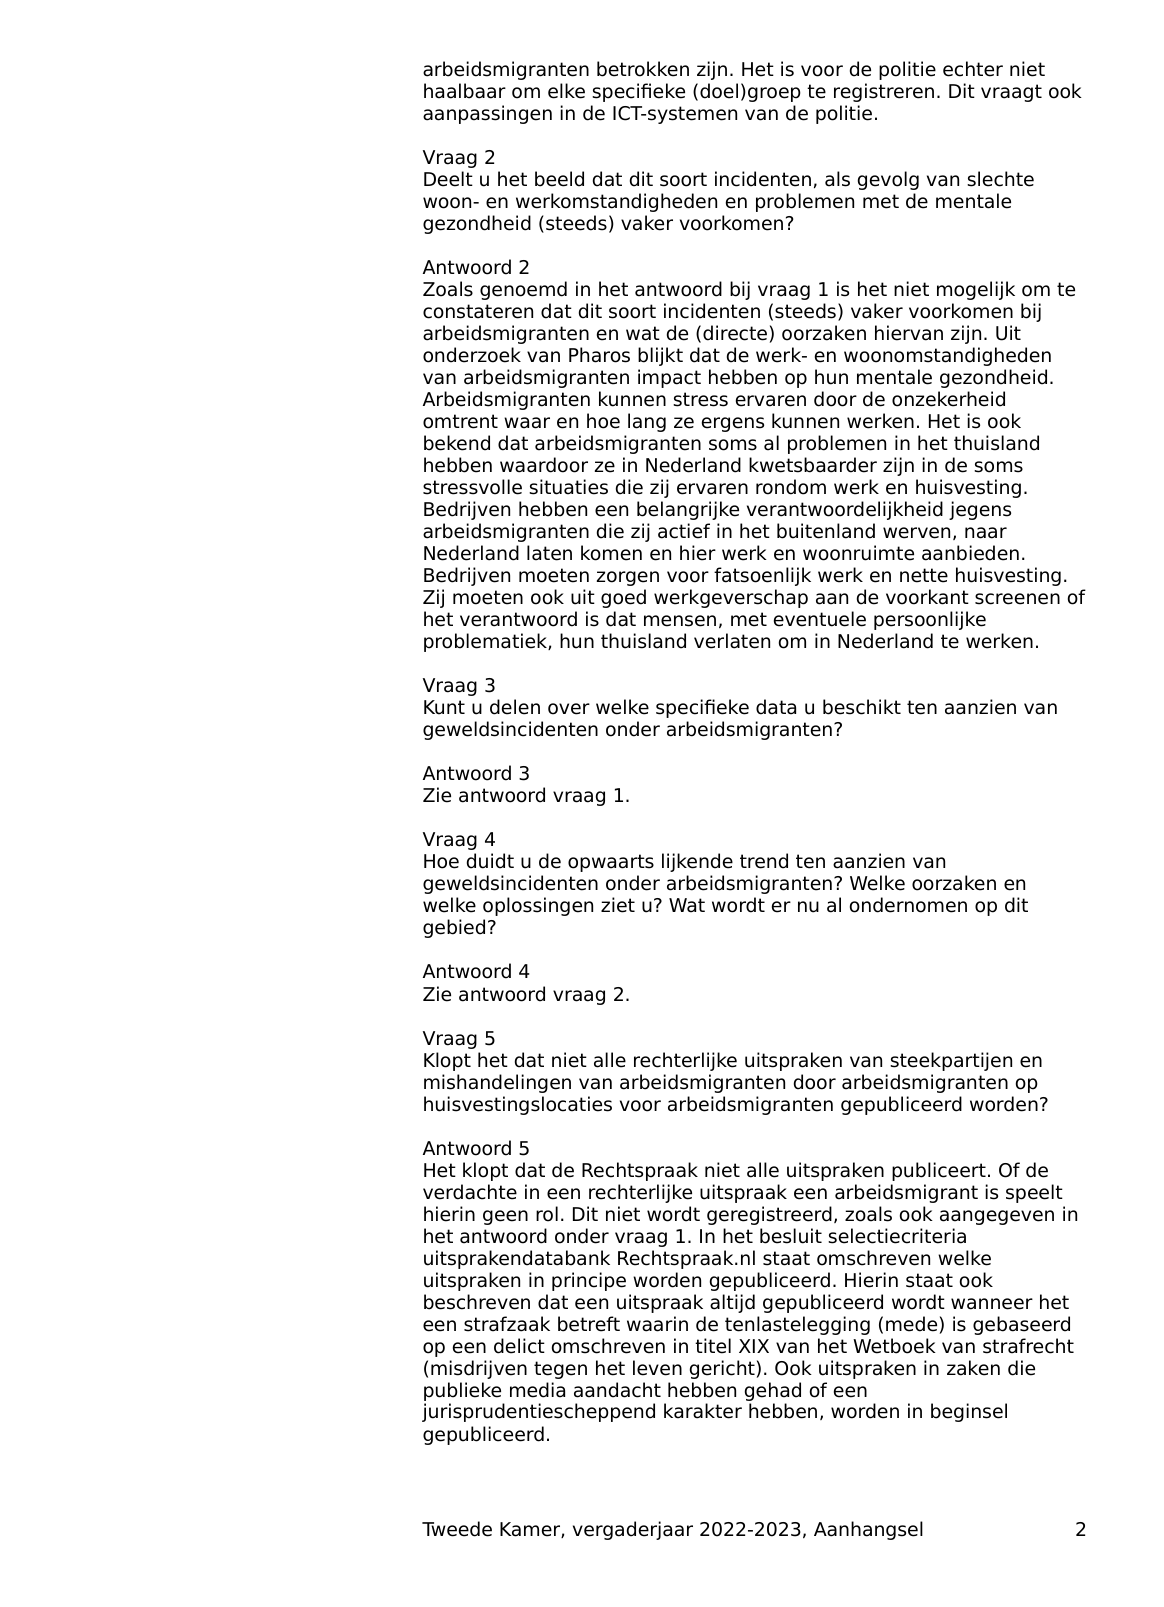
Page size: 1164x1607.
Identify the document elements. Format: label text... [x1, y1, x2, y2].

text Het klopt dat de Rechtspraak niet alle uitspraken publiceert. Of de verdachte in een rechterlijke uitspraak een arbeidsmigrant is speelt hierin geen rol. Dit niet wordt geregistreerd, zoals ook aangegeven in het antwoord onder vraag 1. In het besluit selectiecriteria uitsprakendatabank Rechtspraak.nl staat omschreven welke uitspraken in principe worden gepubliceerd. Hierin staat ook beschreven dat een uitspraak altijd gepubliceerd wordt wanneer het een strafzaak betreft waarin de tenlastelegging (mede) is gebaseerd op een delict omschreven in titel XIX van het Wetboek van strafrecht (misdrijven tegen het leven gericht). Ook uitspraken in zaken die publieke media aandacht hebben gehad of een jurisprudentiescheppend karakter hebben, worden in beginsel gepubliceerd. [422, 1160, 1087, 1445]
text Antwoord 4 [422, 961, 1087, 983]
text Antwoord 3 [422, 763, 1087, 785]
text arbeidsmigranten betrokken zijn. Het is voor de politie echter niet haalbaar om elke specifieke (doel)groep te registreren. Dit vraagt ook aanpassingen in de ICT-systemen van de politie. [422, 59, 1087, 125]
text Deelt u het beeld dat dit soort incidenten, als gevolg van slechte woon- en werkomstandigheden en problemen met de mentale gezondheid (steeds) vaker voorkomen? [422, 169, 1087, 235]
text Zoals genoemd in het antwoord bij vraag 1 is het niet mogelijk om te constateren dat dit soort incidenten (steeds) vaker voorkomen bij arbeidsmigranten en wat de (directe) oorzaken hiervan zijn. Uit onderzoek van Pharos blijkt dat de werk- en woonomstandigheden van arbeidsmigranten impact hebben op hun mentale gezondheid. Arbeidsmigranten kunnen stress ervaren door de onzekerheid omtrent waar en hoe lang ze ergens kunnen werken. Het is ook bekend dat arbeidsmigranten soms al problemen in het thuisland hebben waardoor ze in Nederland kwetsbaarder zijn in de soms stressvolle situaties die zij ervaren rondom werk en huisvesting. Bedrijven hebben een belangrijke verantwoordelijkheid jegens arbeidsmigranten die zij actief in het buitenland werven, naar Nederland laten komen en hier werk en woonruimte aanbieden. Bedrijven moeten zorgen voor fatsoenlijk werk en nette huisvesting. Zij moeten ook uit goed werkgeverschap aan de voorkant screenen of het verantwoord is dat mensen, met eventuele persoonlijke problematiek, hun thuisland verlaten om in Nederland te werken. [422, 279, 1087, 653]
text Vraag 2 [422, 147, 1087, 169]
text Vraag 5 [422, 1028, 1087, 1049]
text Kunt u delen over welke specifieke data u beschikt ten aanzien van geweldsincidenten onder arbeidsmigranten? [422, 697, 1087, 741]
text Vraag 4 [422, 829, 1087, 851]
text Antwoord 2 [422, 257, 1087, 279]
text Zie antwoord vraag 2. [422, 983, 1087, 1005]
text Vraag 3 [422, 675, 1087, 697]
text Zie antwoord vraag 1. [422, 785, 1087, 807]
text Hoe duidt u de opwaarts lijkende trend ten aanzien van geweldsincidenten onder arbeidsmigranten? Welke oorzaken en welke oplossingen ziet u? Wat wordt er nu al ondernomen op dit gebied? [422, 851, 1087, 939]
text Antwoord 5 [422, 1138, 1087, 1160]
text Klopt het dat niet alle rechterlijke uitspraken van steekpartijen en mishandelingen van arbeidsmigranten door arbeidsmigranten op huisvestingslocaties voor arbeidsmigranten gepubliceerd worden? [422, 1049, 1087, 1116]
